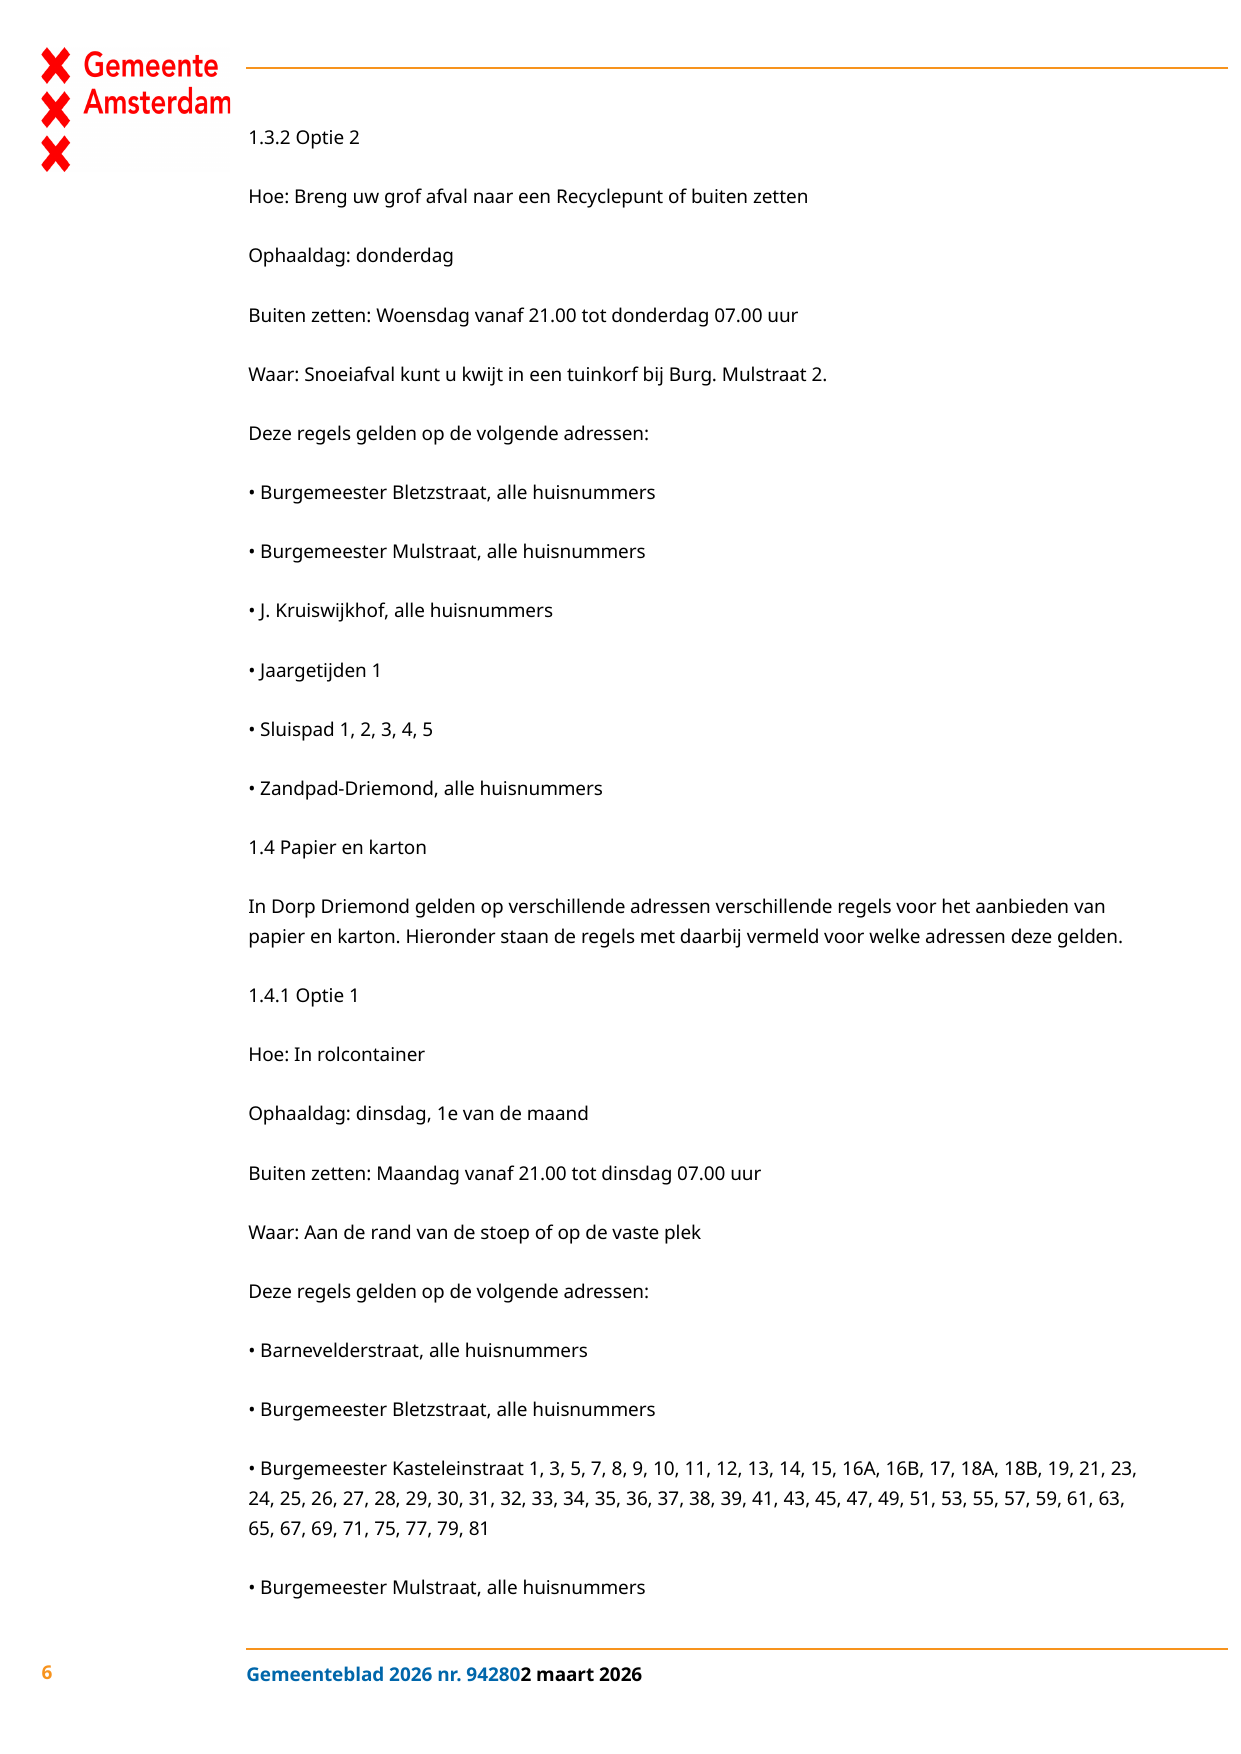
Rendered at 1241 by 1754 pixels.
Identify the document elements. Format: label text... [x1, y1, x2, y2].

text Deze regels gelden op de volgende adressen: [248, 1278, 1152, 1304]
text Buiten zetten: Woensdag vanaf 21.00 tot donderdag 07.00 uur [248, 302, 1152, 328]
text Hoe: Breng uw grof afval naar een Recyclepunt of buiten zetten [248, 183, 1152, 209]
text 1.4.1 Optie 1 [248, 982, 1152, 1008]
text • Burgemeester Bletzstraat, alle huisnummers [248, 1396, 1152, 1422]
text • Burgemeester Mulstraat, alle huisnummers [248, 1574, 1152, 1600]
text 1.4 Papier en karton [248, 834, 1152, 860]
text 1.3.2 Optie 2 [248, 124, 1152, 150]
text • Burgemeester Mulstraat, alle huisnummers [248, 538, 1152, 564]
text In Dorp Driemond gelden op verschillende adressen verschillende regels voor het aanbieden van papier en karton. Hieronder staan de regels met daarbij vermeld voor welke adressen deze gelden. [248, 893, 1152, 949]
text Ophaaldag: donderdag [248, 243, 1152, 268]
text Deze regels gelden op de volgende adressen: [248, 420, 1152, 446]
text Waar: Snoeiafval kunt u kwijt in een tuinkorf bij Burg. Mulstraat 2. [248, 361, 1152, 387]
text • Sluispad 1, 2, 3, 4, 5 [248, 716, 1152, 742]
text Buiten zetten: Maandag vanaf 21.00 tot dinsdag 07.00 uur [248, 1160, 1152, 1186]
text • Barnevelderstraat, alle huisnummers [248, 1337, 1152, 1363]
picture [41, 47, 231, 172]
text Hoe: In rolcontainer [248, 1041, 1152, 1067]
text • Zandpad-Driemond, alle huisnummers [248, 775, 1152, 801]
text • Jaargetijden 1 [248, 657, 1152, 683]
text • Burgemeester Bletzstraat, alle huisnummers [248, 479, 1152, 505]
text Ophaaldag: dinsdag, 1e van de maand [248, 1101, 1152, 1126]
text • J. Kruiswijkhof, alle huisnummers [248, 598, 1152, 623]
text Waar: Aan de rand van de stoep of op de vaste plek [248, 1219, 1152, 1245]
text • Burgemeester Kasteleinstraat 1, 3, 5, 7, 8, 9, 10, 11, 12, 13, 14, 15, 16A, 16B, 17, 18A, 18B, 19, 21, 23, 24, 25, 26, 27, 28, 29, 30, 31, 32, 33, 34, 35, 36, 37, 38, 39, 41, 43, 45, 47, 49, 51, 53, 55, 57, 59, 61, 63, 65, 67, 69, 71, 75, 77, 79, 81 [248, 1456, 1152, 1541]
